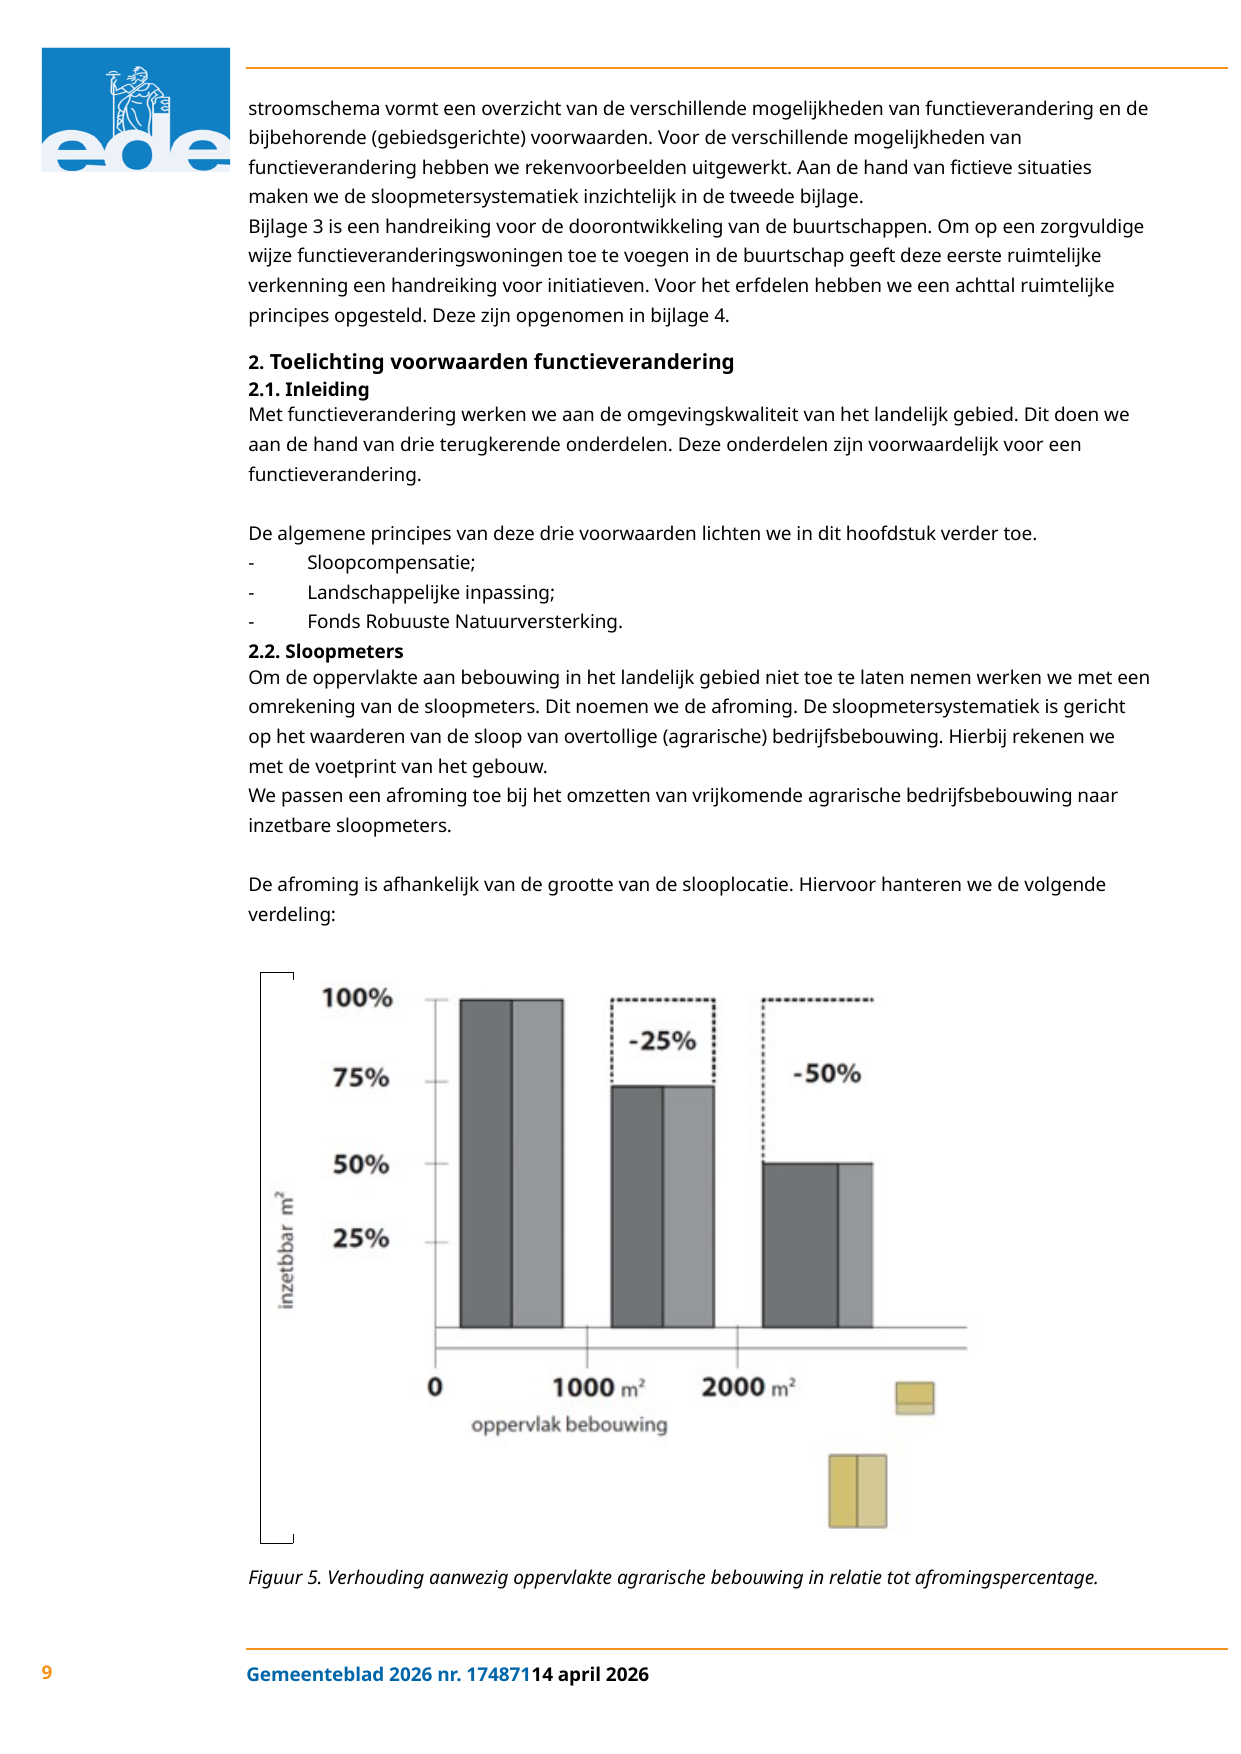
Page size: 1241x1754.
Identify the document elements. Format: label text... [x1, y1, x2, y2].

picture [41, 47, 231, 172]
text 2.2. Sloopmeters [248, 638, 1152, 664]
text 2. Toelichting voorwaarden functieverandering [248, 347, 1152, 376]
text Bijlage 3 is een handreiking voor de doorontwikkeling van de buurtschappen. Om op een zorgvuldige wijze functieveranderingswoningen toe te voegen in de buurtschap geeft deze eerste ruimtelijke verkenning een handreiking voor initiatieven. Voor het erfdelen hebben we een achttal ruimtelijke principes opgesteld. Deze zijn opgenomen in bijlage 4. [248, 213, 1152, 328]
picture [268, 980, 978, 1534]
text De algemene principes van deze drie voorwaarden lichten we in dit hoofdstuk verder toe. [248, 520, 1152, 546]
text stroomschema vormt een overzicht van de verschillende mogelijkheden van functieverandering en de bijbehorende (gebiedsgerichte) voorwaarden. Voor de verschillende mogelijkheden van functieverandering hebben we rekenvoorbeelden uitgewerkt. Aan de hand van fictieve situaties maken we de sloopmetersystematiek inzichtelijk in de tweede bijlage. [248, 95, 1152, 209]
text 2.1. Inleiding [248, 376, 1152, 402]
text Om de oppervlakte aan bebouwing in het landelijk gebied niet toe te laten nemen werken we met een omrekening van de sloopmeters. Dit noemen we de afroming. De sloopmetersystematiek is gericht op het waarderen van de sloop van overtollige (agrarische) bedrijfsbebouwing. Hierbij rekenen we met de voetprint van het gebouw. [248, 664, 1152, 778]
text Figuur 5. Verhouding aanwezig oppervlakte agrarische bebouwing in relatie tot afromingspercentage. [248, 1564, 1152, 1590]
text We passen een afroming toe bij het omzetten van vrijkomende agrarische bedrijfsbebouwing naar inzetbare sloopmeters. [248, 782, 1152, 838]
list Sloopcompensatie; [248, 549, 1152, 575]
text De afroming is afhankelijk van de grootte van de slooplocatie. Hiervoor hanteren we de volgende verdeling: [248, 871, 1152, 926]
list Landschappelijke inpassing; [248, 579, 1152, 605]
list Fonds Robuuste Natuurversterking. [248, 609, 1152, 634]
text Met functieverandering werken we aan de omgevingskwaliteit van het landelijk gebied. Dit doen we aan de hand van drie terugkerende onderdelen. Deze onderdelen zijn voorwaardelijk voor een functieverandering. [248, 402, 1152, 487]
